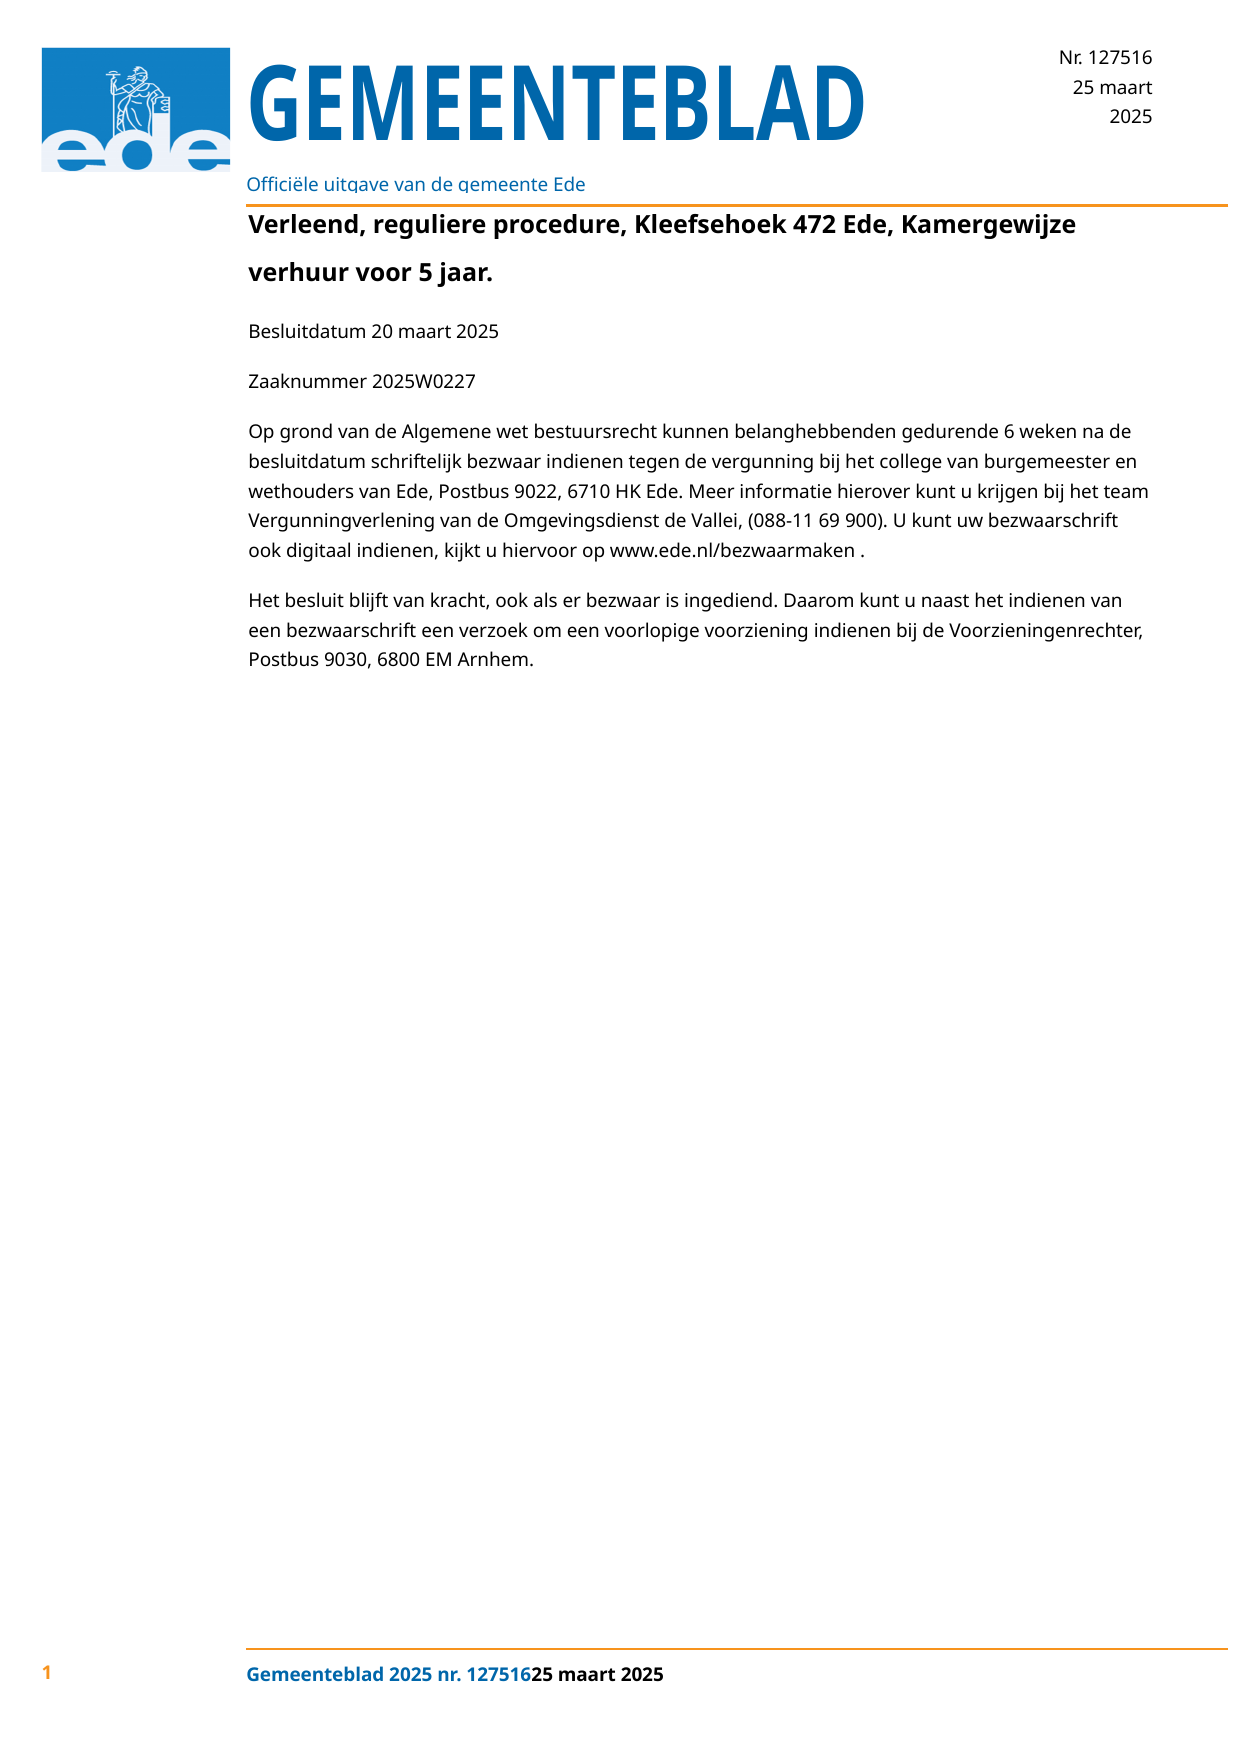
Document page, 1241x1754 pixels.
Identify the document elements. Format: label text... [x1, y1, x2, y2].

text Het besluit blijft van kracht, ook als er bezwaar is ingediend. Daarom kunt u naast het indienen van een bezwaarschrift een verzoek om een voorlopige voorziening indienen bij de Voorzieningenrechter, Postbus 9030, 6800 EM Arnhem. [248, 587, 1152, 672]
picture [41, 47, 231, 172]
text Verleend, reguliere procedure, Kleefsehoek 472 Ede, Kamergewijze verhuur voor 5 jaar. [248, 207, 1152, 288]
text Zaaknummer 2025W0227 [248, 368, 1152, 394]
text Besluitdatum 20 maart 2025 [248, 318, 1152, 344]
text Op grond van de Algemene wet bestuursrecht kunnen belanghebbenden gedurende 6 weken na de besluitdatum schriftelijk bezwaar indienen tegen de vergunning bij het college van burgemeester en wethouders van Ede, Postbus 9022, 6710 HK Ede. Meer informatie hierover kunt u krijgen bij het team Vergunningverlening van de Omgevingsdienst de Vallei, (088-11 69 900). U kunt uw bezwaarschrift ook digitaal indienen, kijkt u hiervoor op www.ede.nl/bezwaarmaken . [248, 419, 1152, 563]
